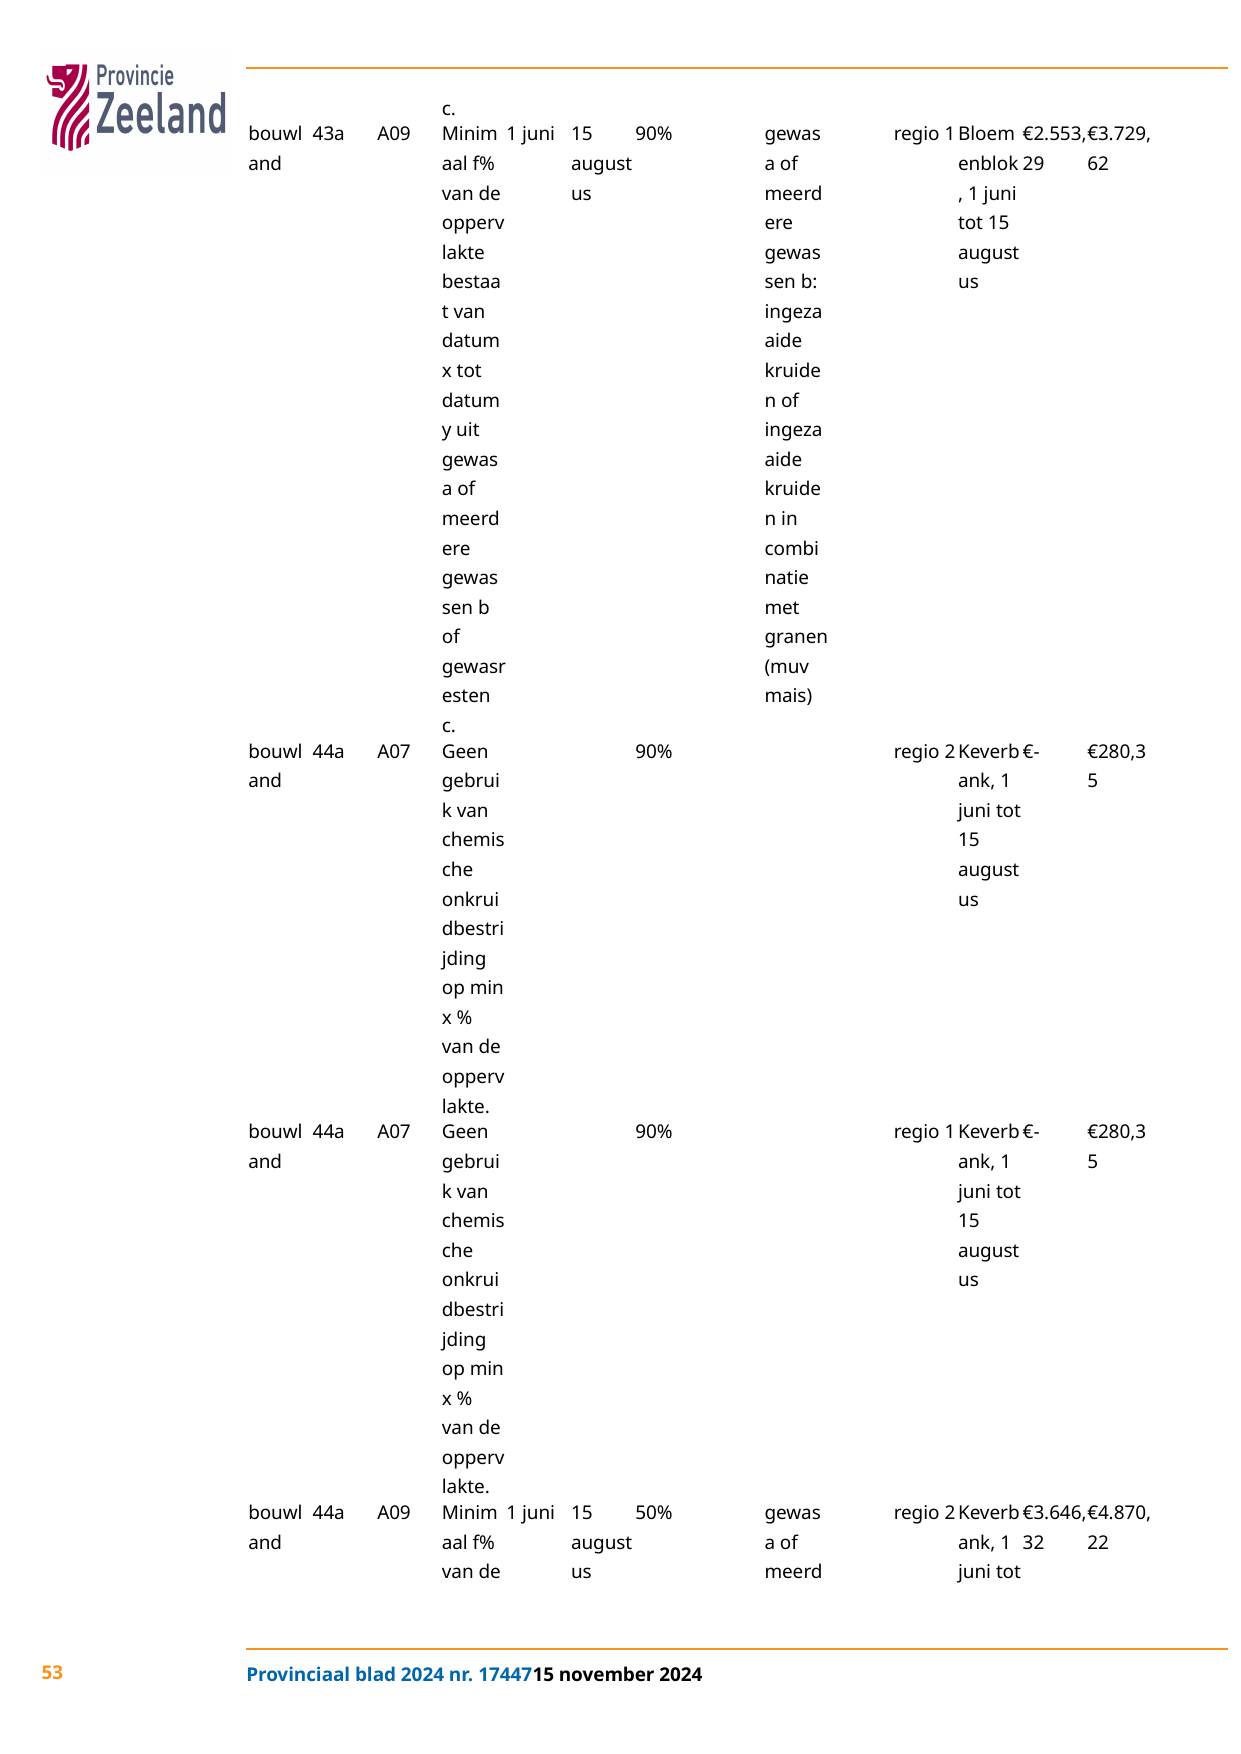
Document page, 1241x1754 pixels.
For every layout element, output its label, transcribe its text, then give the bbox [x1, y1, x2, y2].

table_cell [1087, 95, 1152, 121]
table_cell A07 [377, 738, 442, 1119]
table_cell 43a [313, 121, 377, 738]
picture [41, 47, 231, 172]
table_cell regio 2 [894, 738, 958, 1119]
table_cell [571, 95, 635, 121]
table_cell Minimaal f% van de [442, 1499, 506, 1584]
table_cell €2.553,29 [1023, 121, 1087, 738]
table_cell c. [442, 95, 506, 121]
table_cell regio 1 [894, 1119, 958, 1499]
table_cell A07 [377, 1119, 442, 1499]
table_cell [764, 738, 829, 1119]
table_cell [700, 95, 764, 121]
table_cell bouwland [248, 1119, 312, 1499]
table_cell 90% [635, 738, 700, 1119]
table_cell [635, 95, 700, 121]
table_cell [700, 738, 764, 1119]
table_cell Bloemenblok, 1 juni tot 15 augustus [958, 121, 1022, 738]
table_cell gewas a of meerdere gewassen b: ingezaaide kruiden of ingezaaide kruiden in combinatie met granen (muv mais) [764, 121, 829, 738]
table_cell €280,35 [1087, 738, 1152, 1119]
table_cell 44a [313, 1499, 377, 1584]
table_cell [377, 95, 442, 121]
table_cell 90% [635, 121, 700, 738]
table_cell A09 [377, 121, 442, 738]
table_cell [764, 1119, 829, 1499]
table_cell [958, 95, 1022, 121]
table_cell [571, 1119, 635, 1499]
table_cell bouwland [248, 1499, 312, 1584]
table_cell [829, 1499, 893, 1584]
table_cell Minimaal f% van de oppervlakte bestaat van datum x tot datum y uit gewas a of meerdere gewassen b of gewasresten c. [442, 121, 506, 738]
table_cell €4.870,22 [1087, 1499, 1152, 1584]
table_cell Keverbank, 1 juni tot [958, 1499, 1022, 1584]
table_cell €3.646,32 [1023, 1499, 1087, 1584]
table_cell Keverbank, 1 juni tot 15 augustus [958, 738, 1022, 1119]
table_cell bouwland [248, 738, 312, 1119]
table_cell [700, 1119, 764, 1499]
table_cell €3.729,62 [1087, 121, 1152, 738]
table_cell gewas a of meerd [764, 1499, 829, 1584]
table_cell [894, 95, 958, 121]
table_cell A09 [377, 1499, 442, 1584]
table_cell €280,35 [1087, 1119, 1152, 1499]
table_cell [313, 95, 377, 121]
table_cell [829, 1119, 893, 1499]
table_cell [248, 95, 312, 121]
table_cell 90% [635, 1119, 700, 1499]
table_cell bouwland [248, 121, 312, 738]
table_cell [506, 738, 571, 1119]
table_cell [829, 95, 893, 121]
table_cell Keverbank, 1 juni tot 15 augustus [958, 1119, 1022, 1499]
table_cell [829, 121, 893, 738]
table_cell Geen gebruik van chemische onkruidbestrijding op min x % van de oppervlakte. [442, 1119, 506, 1499]
table_cell [1023, 95, 1087, 121]
table_cell [700, 121, 764, 738]
table_cell 50% [635, 1499, 700, 1584]
table_cell €- [1023, 1119, 1087, 1499]
table_cell regio 1 [894, 121, 958, 738]
table_cell 44a [313, 738, 377, 1119]
table_cell [700, 1499, 764, 1584]
table_cell €- [1023, 738, 1087, 1119]
table_cell [829, 738, 893, 1119]
table_cell Geen gebruik van chemische onkruidbestrijding op min x % van de oppervlakte. [442, 738, 506, 1119]
table_cell [571, 738, 635, 1119]
table_cell 1 juni [506, 1499, 571, 1584]
table_cell 1 juni [506, 121, 571, 738]
table_cell regio 2 [894, 1499, 958, 1584]
table_cell [506, 1119, 571, 1499]
table_cell 15 augustus [571, 121, 635, 738]
table_cell 44a [313, 1119, 377, 1499]
table_cell 15 augustus [571, 1499, 635, 1584]
table_cell [506, 95, 571, 121]
